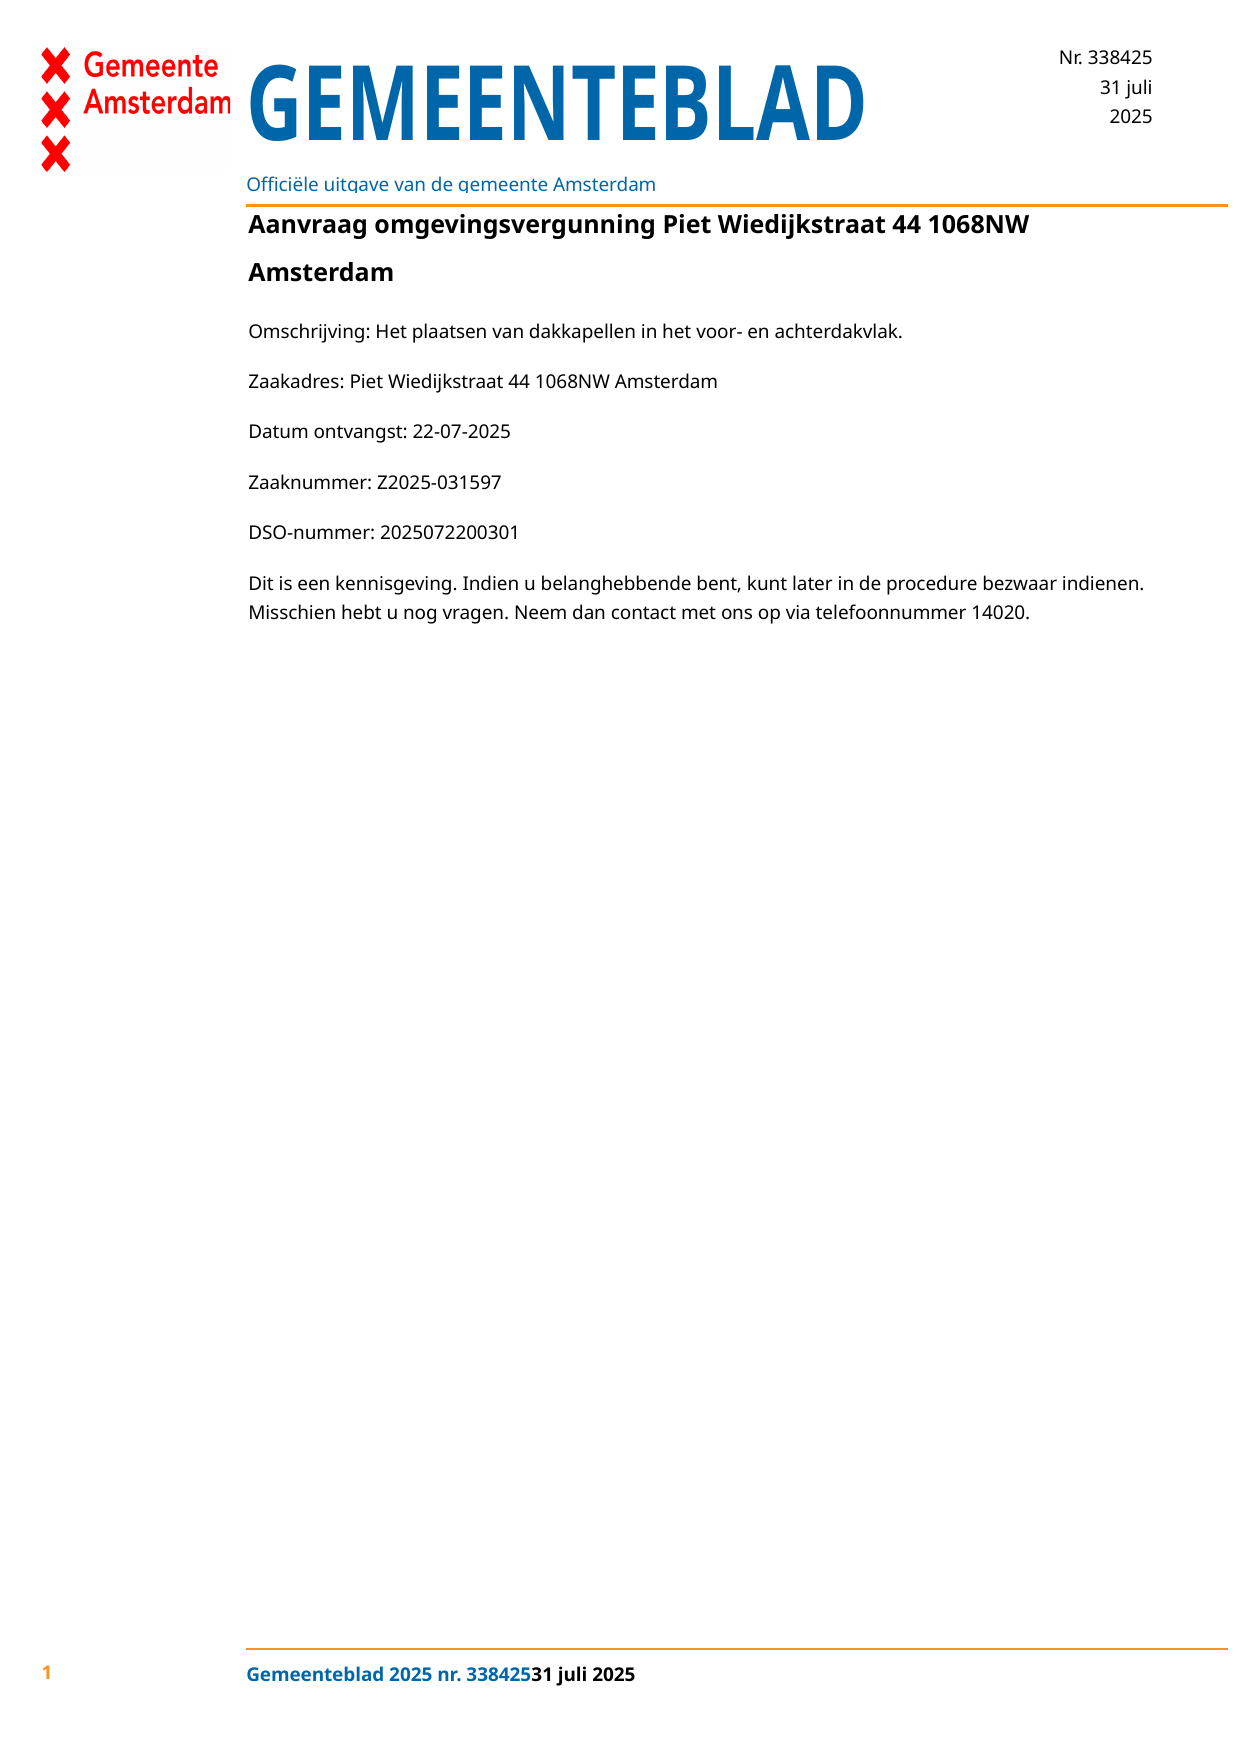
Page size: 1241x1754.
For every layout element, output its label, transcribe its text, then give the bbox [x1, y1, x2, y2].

text DSO-nummer: 2025072200301 [248, 519, 1152, 545]
text Zaakadres: Piet Wiedijkstraat 44 1068NW Amsterdam [248, 368, 1152, 394]
text Dit is een kennisgeving. Indien u belanghebbende bent, kunt later in de procedure bezwaar indienen. Misschien hebt u nog vragen. Neem dan contact met ons op via telefoonnummer 14020. [248, 570, 1152, 625]
text Aanvraag omgevingsvergunning Piet Wiedijkstraat 44 1068NW Amsterdam [248, 207, 1152, 288]
picture [41, 47, 231, 172]
text Omschrijving: Het plaatsen van dakkapellen in het voor- en achterdakvlak. [248, 318, 1152, 344]
text Zaaknummer: Z2025-031597 [248, 469, 1152, 495]
text Datum ontvangst: 22-07-2025 [248, 419, 1152, 444]
